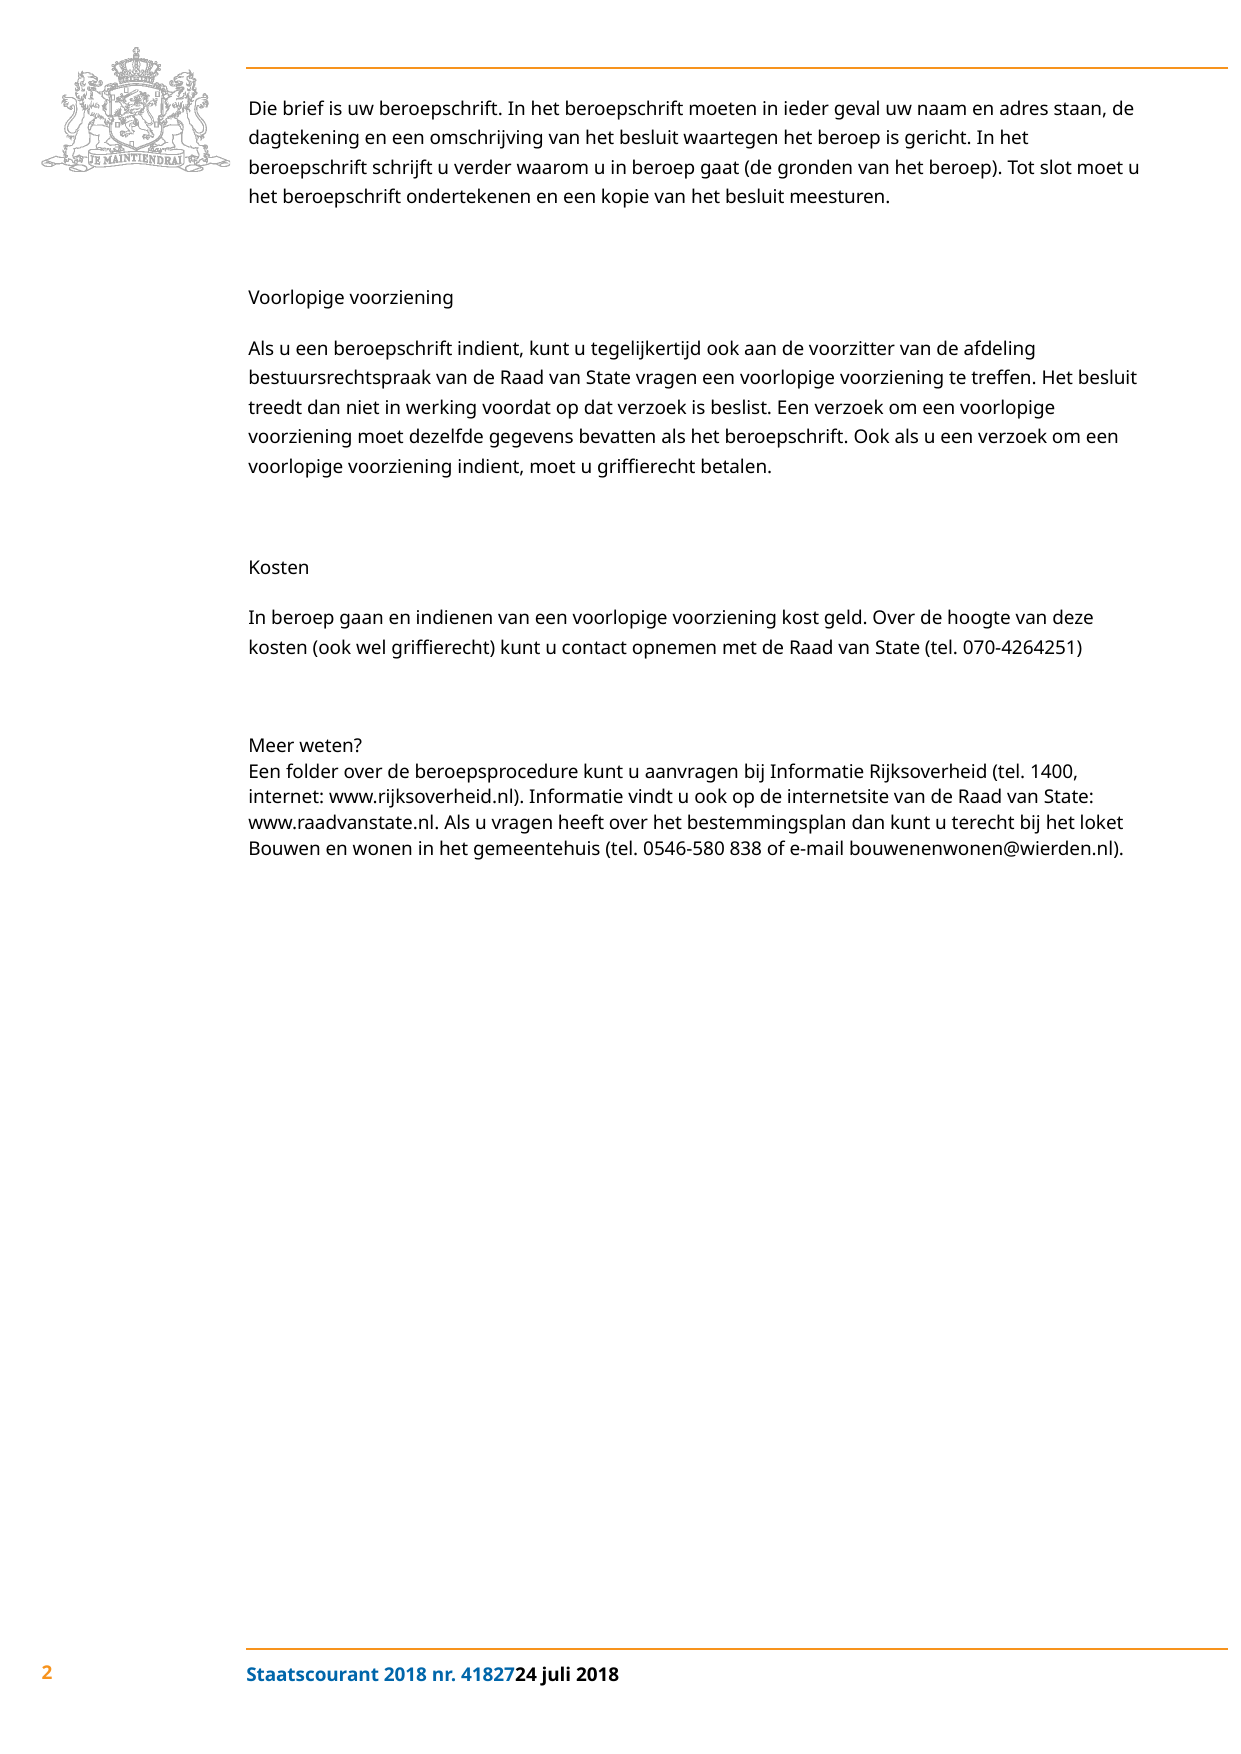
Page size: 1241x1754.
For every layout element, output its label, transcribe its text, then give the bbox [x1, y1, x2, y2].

picture [41, 47, 231, 172]
text Kosten [248, 554, 1152, 580]
text Die brief is uw beroepschrift. In het beroepschrift moeten in ieder geval uw naam en adres staan, de dagtekening en een omschrijving van het besluit waartegen het beroep is gericht. In het beroepschrift schrijft u verder waarom u in beroep gaat (de gronden van het beroep). Tot slot moet u het beroepschrift ondertekenen en een kopie van het besluit meesturen. [248, 95, 1152, 209]
text Voorlopige voorziening [248, 284, 1152, 310]
text Als u een beroepschrift indient, kunt u tegelijkertijd ook aan de voorzitter van de afdeling bestuursrechtspraak van de Raad van State vragen een voorlopige voorziening te treffen. Het besluit treedt dan niet in werking voordat op dat verzoek is beslist. Een verzoek om een voorlopige voorziening moet dezelfde gegevens bevatten als het beroepschrift. Ook als u een verzoek om een voorlopige voorziening indient, moet u griffierecht betalen. [248, 335, 1152, 479]
text In beroep gaan en indienen van een voorlopige voorziening kost geld. Over de hoogte van deze kosten (ook wel griffierecht) kunt u contact opnemen met de Raad van State (tel. 070-4264251) [248, 604, 1152, 660]
text Meer weten? [248, 732, 1152, 758]
text Een folder over de beroepsprocedure kunt u aanvragen bij Informatie Rijksoverheid (tel. 1400, internet: www.rijksoverheid.nl). Informatie vindt u ook op de internetsite van de Raad van State: www.raadvanstate.nl. Als u vragen heeft over het bestemmingsplan dan kunt u terecht bij het loket Bouwen en wonen in het gemeentehuis (tel. 0546-580 838 of e-mail bouwenenwonen@wierden.nl). [248, 758, 1152, 861]
